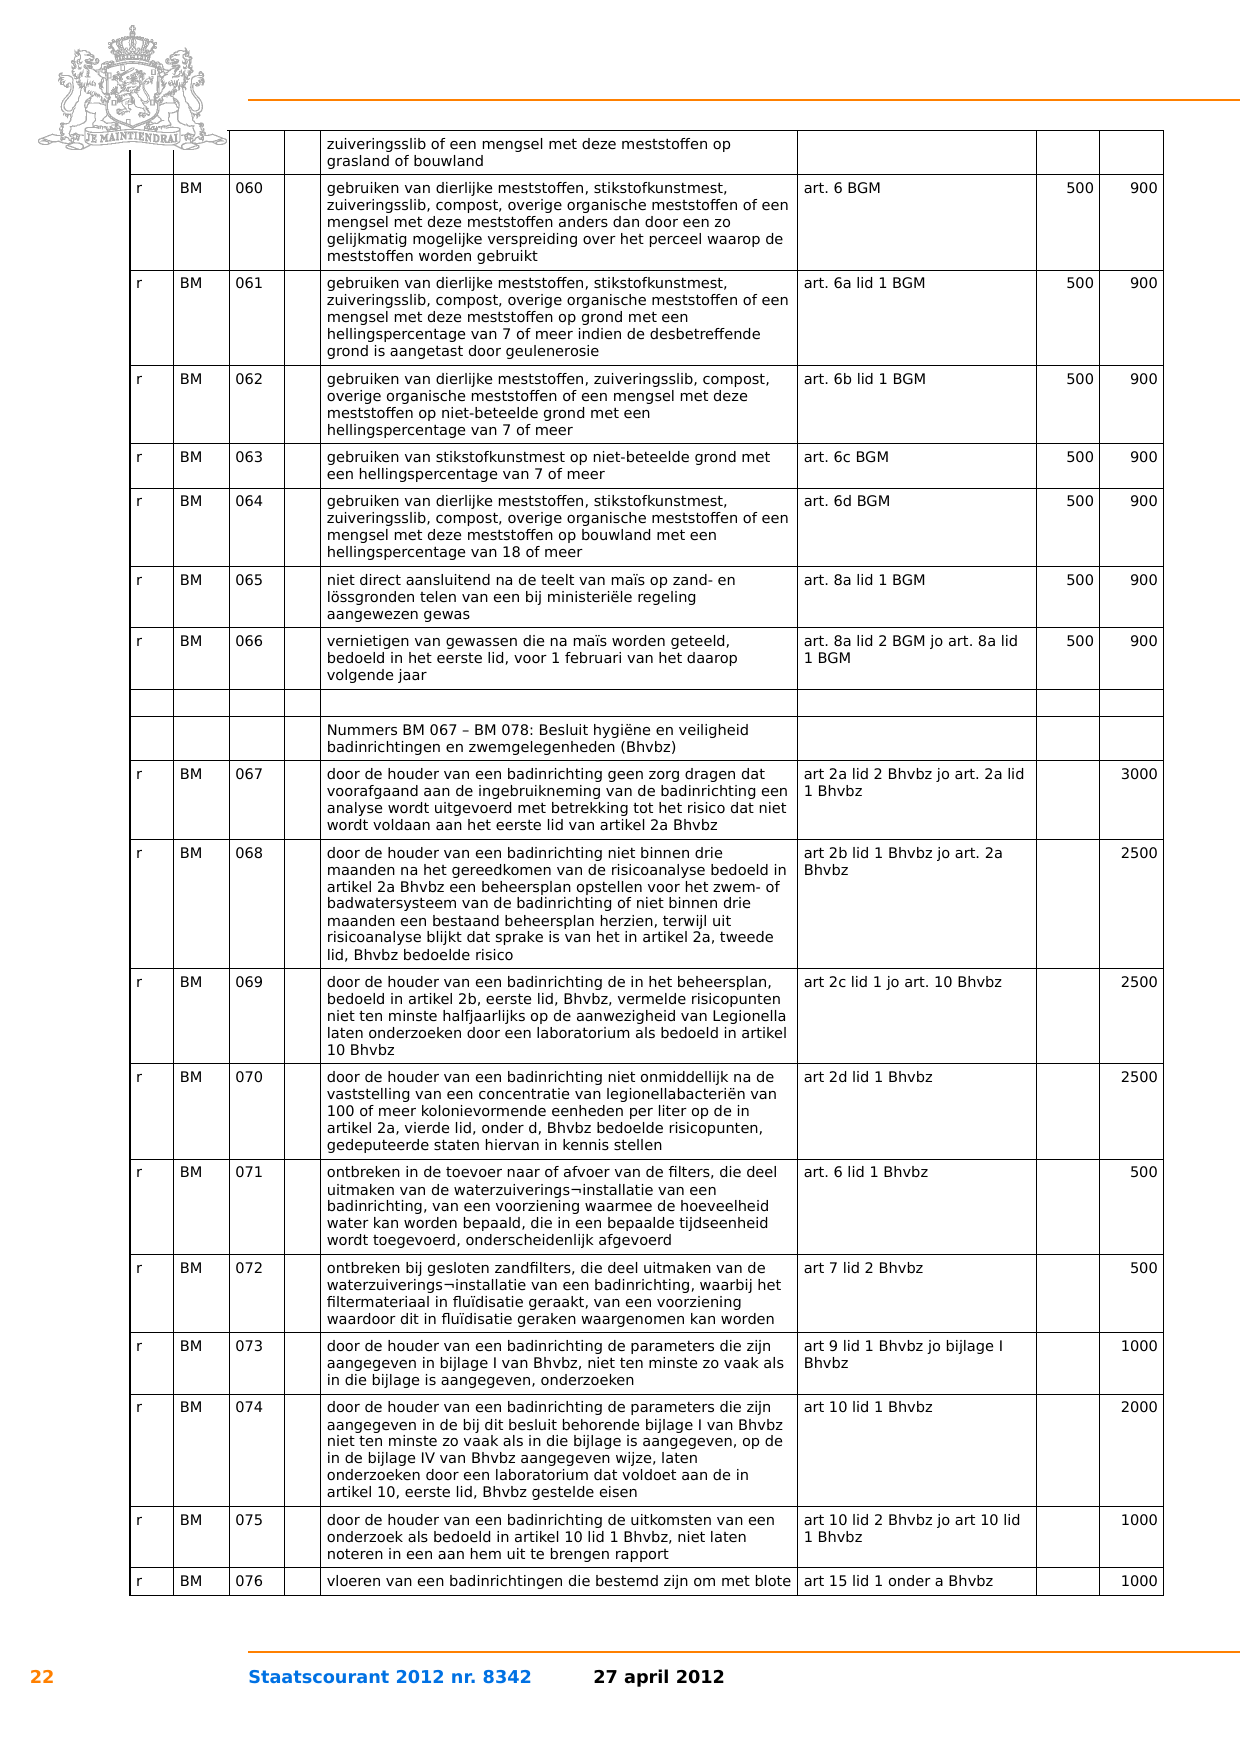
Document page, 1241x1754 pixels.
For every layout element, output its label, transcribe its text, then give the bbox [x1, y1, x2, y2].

table_cell r [131, 567, 173, 627]
table_cell art 2d lid 1 Bhvbz [798, 1064, 1036, 1159]
table_cell BM [174, 840, 229, 968]
table_cell [174, 717, 229, 760]
table_cell 500 [1037, 271, 1099, 365]
table_cell door de houder van een badinrichting geen zorg dragen dat voorafgaand aan de ingebruikneming van de badinrichting een analyse wordt uitgevoerd met betrekking tot het risico dat niet wordt voldaan aan het eerste lid van artikel 2a Bhvbz [321, 761, 797, 839]
table_cell BM [174, 444, 229, 488]
table_cell [1037, 1064, 1099, 1159]
table_cell [798, 690, 1036, 716]
table_cell 900 [1100, 489, 1163, 566]
table_cell r [131, 1064, 173, 1159]
table_cell r [131, 1333, 173, 1394]
table_cell 061 [230, 271, 284, 365]
table_cell r [131, 175, 173, 269]
table_cell art 2c lid 1 jo art. 10 Bhvbz [798, 969, 1036, 1063]
table_cell BM [174, 1568, 229, 1595]
table_cell BM [174, 567, 229, 627]
table_cell gebruiken van stikstofkunstmest op niet-beteelde grond met een hellingspercentage van 7 of meer [321, 444, 797, 488]
table_cell [1100, 690, 1163, 716]
table_cell [285, 761, 320, 839]
table_cell [285, 131, 320, 174]
table_cell 071 [230, 1160, 284, 1254]
table_cell [131, 717, 173, 760]
table_cell [1100, 131, 1163, 174]
table_cell [1037, 717, 1099, 760]
table_cell gebruiken van dierlijke meststoffen, stikstofkunstmest, zuiveringsslib, compost, overige organische meststoffen of een mengsel met deze meststoffen op bouwland met een hellingspercentage van 18 of meer [321, 489, 797, 566]
table_cell [285, 444, 320, 488]
table_cell door de houder van een badinrichting de uitkomsten van een onderzoek als bedoeld in artikel 10 lid 1 Bhvbz, niet laten noteren in een aan hem uit te brengen rapport [321, 1507, 797, 1567]
table_cell [285, 1568, 320, 1595]
table_cell art. 6c BGM [798, 444, 1036, 488]
table_cell [285, 969, 320, 1063]
table_cell 900 [1100, 567, 1163, 627]
table_cell 064 [230, 489, 284, 566]
table_cell 2500 [1100, 1064, 1163, 1159]
table_cell r [131, 271, 173, 365]
table_cell [798, 131, 1036, 174]
table_cell 1000 [1100, 1333, 1163, 1394]
table_cell r [131, 761, 173, 839]
table_cell [1037, 1333, 1099, 1394]
table_cell 3000 [1100, 761, 1163, 839]
table_cell BM [174, 271, 229, 365]
table_cell r [131, 444, 173, 488]
table_cell [1037, 1160, 1099, 1254]
table_cell 1000 [1100, 1568, 1163, 1595]
table_cell r [131, 366, 173, 443]
table_cell [285, 567, 320, 627]
table_cell 900 [1100, 175, 1163, 269]
table_cell vloeren van een badinrichtingen die bestemd zijn om met blote [321, 1568, 797, 1595]
table_cell [1037, 761, 1099, 839]
table_cell [1037, 1255, 1099, 1332]
table_cell [285, 1255, 320, 1332]
table_cell [321, 690, 797, 716]
table_cell [230, 717, 284, 760]
table_cell art 2a lid 2 Bhvbz jo art. 2a lid 1 Bhvbz [798, 761, 1036, 839]
table_cell 500 [1037, 366, 1099, 443]
table_cell [230, 131, 284, 174]
picture [38, 25, 227, 150]
table_cell niet direct aansluitend na de teelt van maïs op zand- en lössgronden telen van een bij ministeriële regeling aangewezen gewas [321, 567, 797, 627]
table_cell art. 8a lid 2 BGM jo art. 8a lid 1 BGM [798, 628, 1036, 689]
table_cell BM [174, 1333, 229, 1394]
table_cell [285, 1507, 320, 1567]
table_cell BM [174, 489, 229, 566]
table_cell r [131, 1255, 173, 1332]
table_cell BM [174, 969, 229, 1063]
table_cell art 2b lid 1 Bhvbz jo art. 2a Bhvbz [798, 840, 1036, 968]
table_cell [285, 628, 320, 689]
table_cell 070 [230, 1064, 284, 1159]
table_cell [1037, 1395, 1099, 1506]
table_cell [1037, 1568, 1099, 1595]
table_cell BM [174, 628, 229, 689]
table_cell 500 [1037, 489, 1099, 566]
table_cell art. 8a lid 1 BGM [798, 567, 1036, 627]
table_cell r [131, 1568, 173, 1595]
table_cell BM [174, 366, 229, 443]
table_cell 067 [230, 761, 284, 839]
table_cell art. 6d BGM [798, 489, 1036, 566]
table_cell [174, 131, 229, 174]
table_cell art. 6b lid 1 BGM [798, 366, 1036, 443]
table_cell r [131, 1395, 173, 1506]
table_cell door de houder van een badinrichting de parameters die zijn aangegeven in de bij dit besluit behorende bijlage I van Bhvbz niet ten minste zo vaak als in die bijlage is aangegeven, op de in de bijlage IV van Bhvbz aangegeven wijze, laten onderzoeken door een laboratorium dat voldoet aan de in artikel 10, eerste lid, Bhvbz gestelde eisen [321, 1395, 797, 1506]
table_cell door de houder van een badinrichting de in het beheersplan, bedoeld in artikel 2b, eerste lid, Bhvbz, vermelde risicopunten niet ten minste halfjaarlijks op de aanwezigheid van Legionella laten onderzoeken door een laboratorium als bedoeld in artikel 10 Bhvbz [321, 969, 797, 1063]
table_cell [1037, 840, 1099, 968]
table_cell [285, 1064, 320, 1159]
table_cell [131, 150, 173, 174]
table_cell [285, 690, 320, 716]
table_cell 066 [230, 628, 284, 689]
table_cell BM [174, 1160, 229, 1254]
table_cell [285, 366, 320, 443]
table_cell 2500 [1100, 840, 1163, 968]
table_cell r [131, 628, 173, 689]
table_cell 062 [230, 366, 284, 443]
table_cell [230, 690, 284, 716]
table_cell [285, 717, 320, 760]
table_cell r [131, 1160, 173, 1254]
table_cell ontbreken in de toevoer naar of afvoer van de filters, die deel uitmaken van de waterzuiverings¬installatie van een badinrichting, van een voorziening waarmee de hoeveelheid water kan worden bepaald, die in een bepaalde tijdseenheid wordt toegevoerd, onderscheidenlijk afgevoerd [321, 1160, 797, 1254]
table_cell art 7 lid 2 Bhvbz [798, 1255, 1036, 1332]
table_cell gebruiken van dierlijke meststoffen, stikstofkunstmest, zuiveringsslib, compost, overige organische meststoffen of een mengsel met deze meststoffen anders dan door een zo gelijkmatig mogelijke verspreiding over het perceel waarop de meststoffen worden gebruikt [321, 175, 797, 269]
table_cell [285, 271, 320, 365]
table_cell [798, 717, 1036, 760]
table_cell art 10 lid 2 Bhvbz jo art 10 lid 1 Bhvbz [798, 1507, 1036, 1567]
table_cell door de houder van een badinrichting de parameters die zijn aangegeven in bijlage I van Bhvbz, niet ten minste zo vaak als in die bijlage is aangegeven, onderzoeken [321, 1333, 797, 1394]
table_cell ontbreken bij gesloten zandfilters, die deel uitmaken van de waterzuiverings¬installatie van een badinrichting, waarbij het filtermateriaal in fluïdisatie geraakt, van een voorziening waardoor dit in fluïdisatie geraken waargenomen kan worden [321, 1255, 797, 1332]
table_cell door de houder van een badinrichting niet binnen drie maanden na het gereedkomen van de risicoanalyse bedoeld in artikel 2a Bhvbz een beheersplan opstellen voor het zwem- of badwatersysteem van de badinrichting of niet binnen drie maanden een bestaand beheersplan herzien, terwijl uit risicoanalyse blijkt dat sprake is van het in artikel 2a, tweede lid, Bhvbz bedoelde risico [321, 840, 797, 968]
table_cell 500 [1037, 628, 1099, 689]
table_cell zuiveringsslib of een mengsel met deze meststoffen op grasland of bouwland [321, 131, 797, 174]
table_cell 060 [230, 175, 284, 269]
table_cell 500 [1037, 567, 1099, 627]
table_cell art 9 lid 1 Bhvbz jo bijlage I Bhvbz [798, 1333, 1036, 1394]
table_cell 900 [1100, 444, 1163, 488]
table_cell art 10 lid 1 Bhvbz [798, 1395, 1036, 1506]
table_cell r [131, 840, 173, 968]
table_cell [1100, 717, 1163, 760]
table_cell [285, 175, 320, 269]
table_cell BM [174, 1064, 229, 1159]
table_cell 073 [230, 1333, 284, 1394]
table_cell 068 [230, 840, 284, 968]
table_cell r [131, 1507, 173, 1567]
table_cell BM [174, 175, 229, 269]
table_cell art 15 lid 1 onder a Bhvbz [798, 1568, 1036, 1595]
table_cell 075 [230, 1507, 284, 1567]
table_cell 069 [230, 969, 284, 1063]
table_cell r [131, 489, 173, 566]
table_cell 900 [1100, 271, 1163, 365]
table_cell [131, 690, 173, 716]
table_cell 900 [1100, 366, 1163, 443]
table_cell 500 [1037, 175, 1099, 269]
table_cell 2500 [1100, 969, 1163, 1063]
table_cell 072 [230, 1255, 284, 1332]
table_cell [174, 690, 229, 716]
table_cell 074 [230, 1395, 284, 1506]
table_cell [1037, 969, 1099, 1063]
table_cell [285, 840, 320, 968]
table_cell art. 6a lid 1 BGM [798, 271, 1036, 365]
table_cell BM [174, 1507, 229, 1567]
table_cell BM [174, 1395, 229, 1506]
table_cell [285, 1395, 320, 1506]
table_cell BM [174, 1255, 229, 1332]
table_cell [285, 1160, 320, 1254]
table_cell r [131, 969, 173, 1063]
table_cell gebruiken van dierlijke meststoffen, zuiveringsslib, compost, overige organische meststoffen of een mengsel met deze meststoffen op niet-beteelde grond met een hellingspercentage van 7 of meer [321, 366, 797, 443]
table_cell 500 [1037, 444, 1099, 488]
table_cell Nummers BM 067 – BM 078: Besluit hygiëne en veiligheid badinrichtingen en zwemgelegenheden (Bhvbz) [321, 717, 797, 760]
table_cell 076 [230, 1568, 284, 1595]
table_cell [1037, 690, 1099, 716]
table_cell 1000 [1100, 1507, 1163, 1567]
table_cell 500 [1100, 1255, 1163, 1332]
table_cell gebruiken van dierlijke meststoffen, stikstofkunstmest, zuiveringsslib, compost, overige organische meststoffen of een mengsel met deze meststoffen op grond met een hellingspercentage van 7 of meer indien de desbetreffende grond is aangetast door geulenerosie [321, 271, 797, 365]
table_cell art. 6 BGM [798, 175, 1036, 269]
table_cell [1037, 1507, 1099, 1567]
table_cell [285, 489, 320, 566]
table_cell 063 [230, 444, 284, 488]
table_cell 065 [230, 567, 284, 627]
table_cell [285, 1333, 320, 1394]
table_cell 900 [1100, 628, 1163, 689]
table_cell art. 6 lid 1 Bhvbz [798, 1160, 1036, 1254]
table_cell vernietigen van gewassen die na maïs worden geteeld, bedoeld in het eerste lid, voor 1 februari van het daarop volgende jaar [321, 628, 797, 689]
table_cell 500 [1100, 1160, 1163, 1254]
table_cell door de houder van een badinrichting niet onmiddellijk na de vaststelling van een concentratie van legionellabacteriën van 100 of meer kolonievormende eenheden per liter op de in artikel 2a, vierde lid, onder d, Bhvbz bedoelde risicopunten, gedeputeerde staten hiervan in kennis stellen [321, 1064, 797, 1159]
table_cell 2000 [1100, 1395, 1163, 1506]
table_cell [1037, 131, 1099, 174]
table_cell BM [174, 761, 229, 839]
